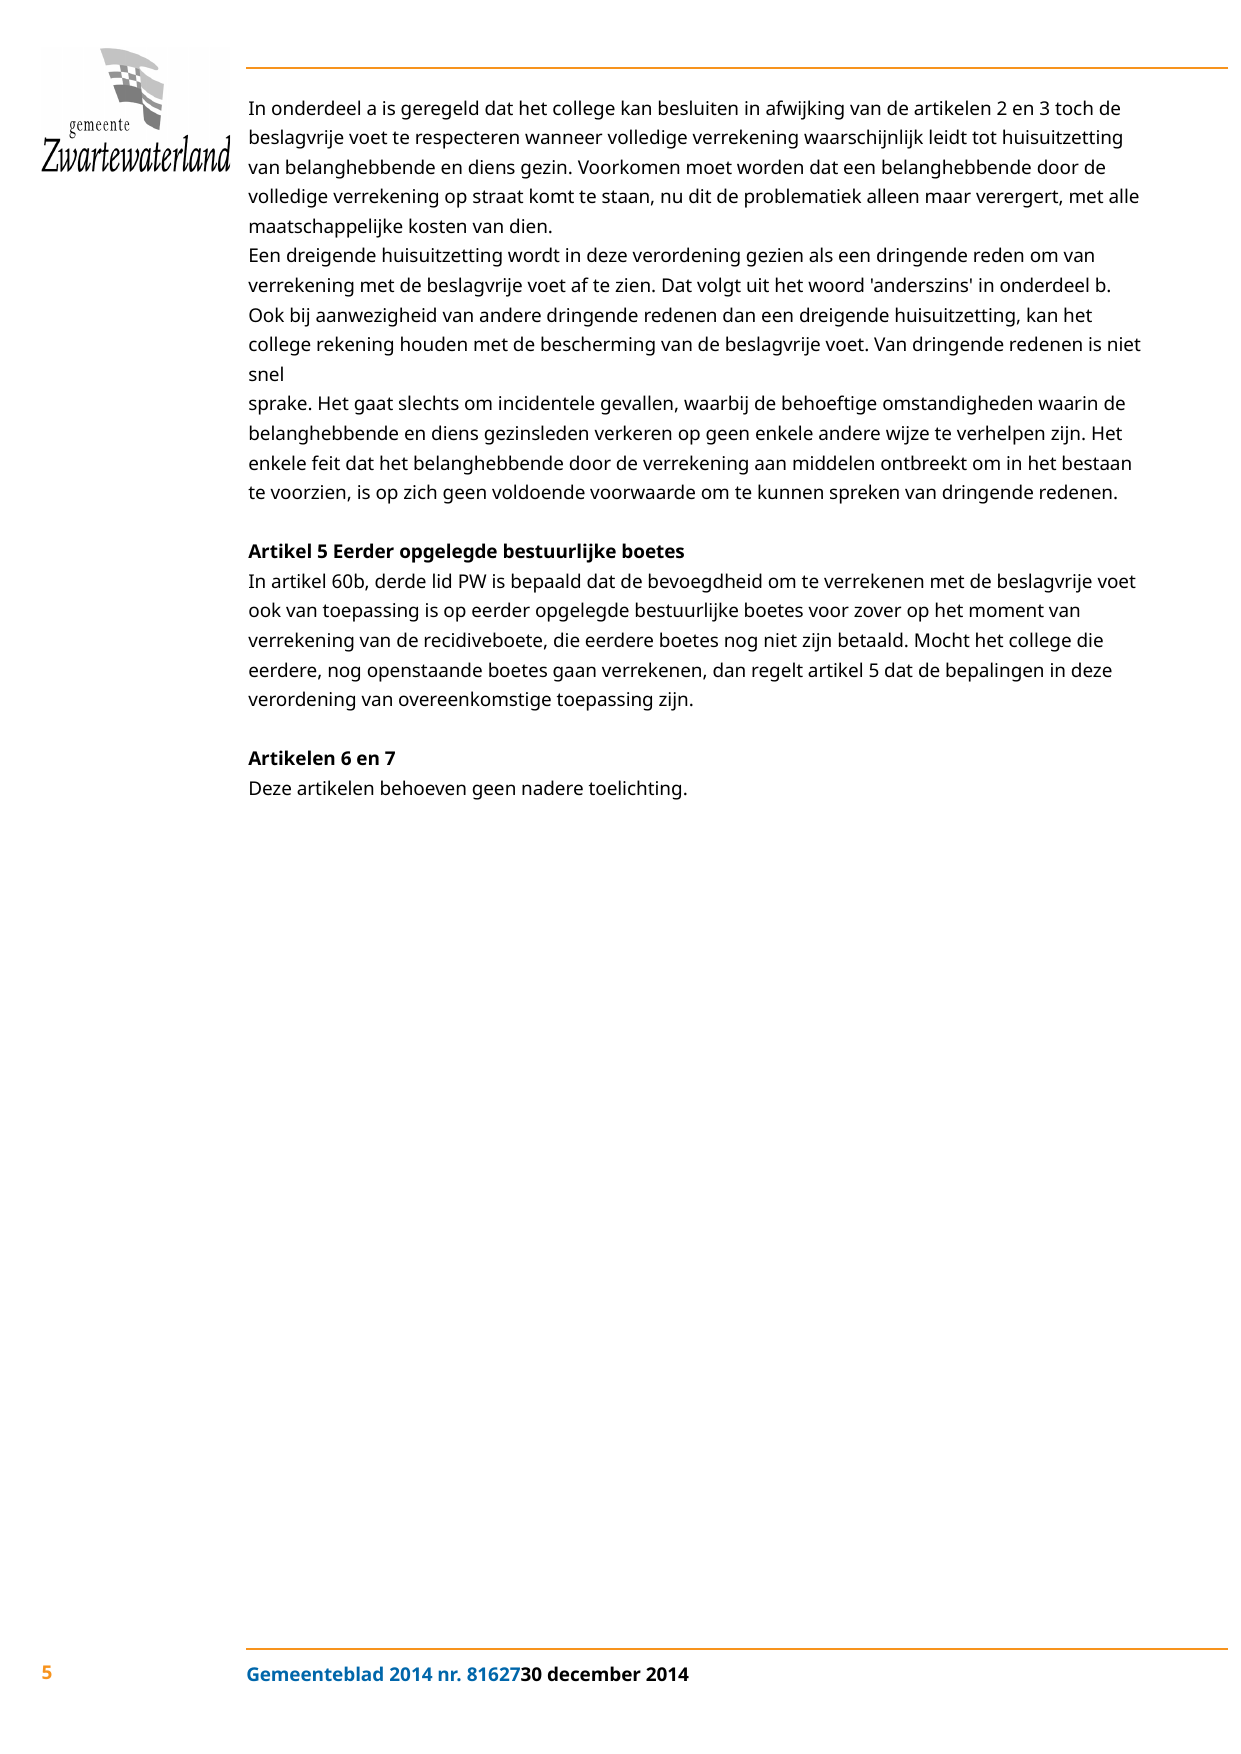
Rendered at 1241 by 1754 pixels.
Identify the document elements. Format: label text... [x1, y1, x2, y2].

text Artikel 5 Eerder opgelegde bestuurlijke boetes [248, 538, 1152, 564]
text Deze artikelen behoeven geen nadere toelichting. [248, 775, 1152, 801]
text Een dreigende huisuitzetting wordt in deze verordening gezien als een dringende reden om van verrekening met de beslagvrije voet af te zien. Dat volgt uit het woord 'anderszins' in onderdeel b. Ook bij aanwezigheid van andere dringende redenen dan een dreigende huisuitzetting, kan het college rekening houden met de bescherming van de beslagvrije voet. Van dringende redenen is niet snel [248, 243, 1152, 387]
text In onderdeel a is geregeld dat het college kan besluiten in afwijking van de artikelen 2 en 3 toch de beslagvrije voet te respecteren wanneer volledige verrekening waarschijnlijk leidt tot huisuitzetting van belanghebbende en diens gezin. Voorkomen moet worden dat een belanghebbende door de volledige verrekening op straat komt te staan, nu dit de problematiek alleen maar verergert, met alle maatschappelijke kosten van dien. [248, 95, 1152, 239]
picture [41, 47, 231, 172]
text Artikelen 6 en 7 [248, 746, 1152, 771]
text sprake. Het gaat slechts om incidentele gevallen, waarbij de behoeftige omstandigheden waarin de belanghebbende en diens gezinsleden verkeren op geen enkele andere wijze te verhelpen zijn. Het enkele feit dat het belanghebbende door de verrekening aan middelen ontbreekt om in het bestaan te voorzien, is op zich geen voldoende voorwaarde om te kunnen spreken van dringende redenen. [248, 391, 1152, 505]
text In artikel 60b, derde lid PW is bepaald dat de bevoegdheid om te verrekenen met de beslagvrije voet ook van toepassing is op eerder opgelegde bestuurlijke boetes voor zover op het moment van verrekening van de recidiveboete, die eerdere boetes nog niet zijn betaald. Mocht het college die eerdere, nog openstaande boetes gaan verrekenen, dan regelt artikel 5 dat de bepalingen in deze verordening van overeenkomstige toepassing zijn. [248, 568, 1152, 712]
